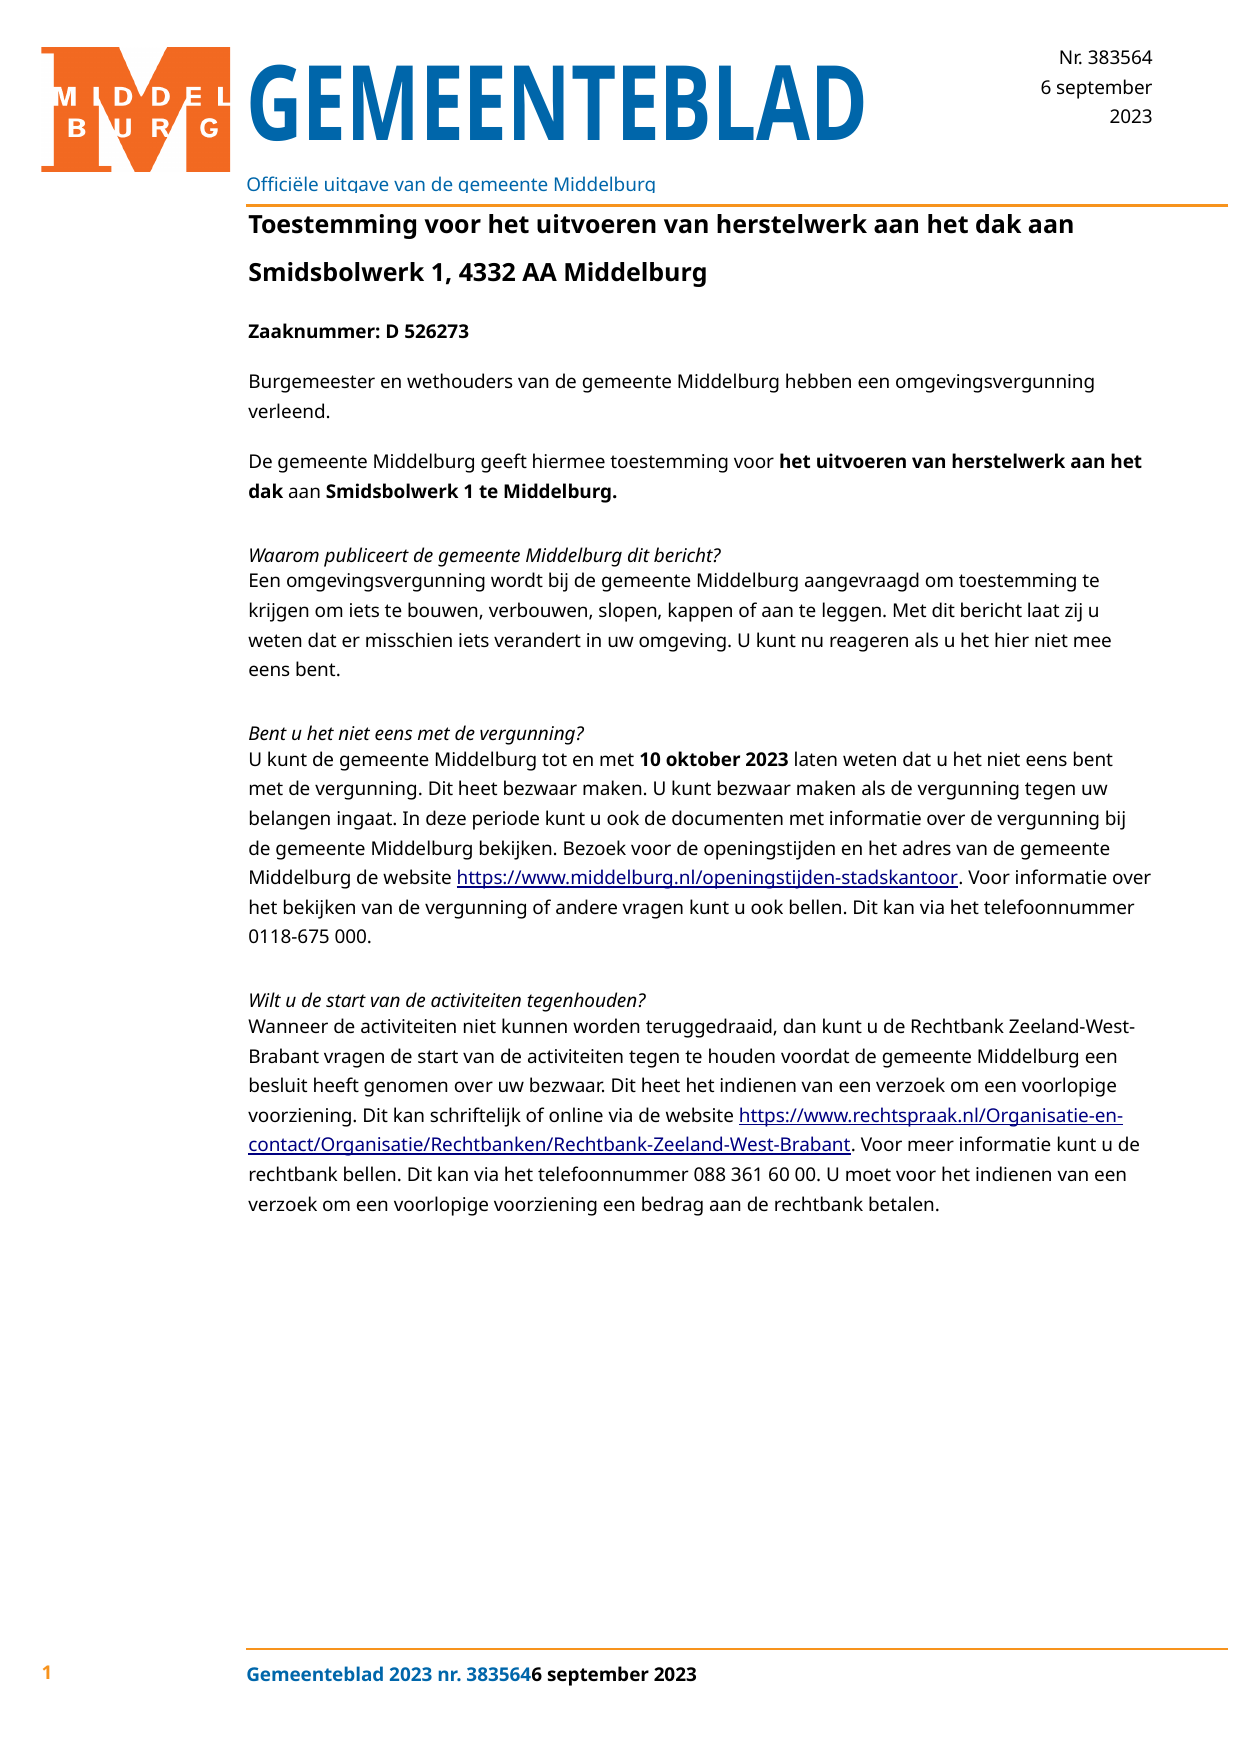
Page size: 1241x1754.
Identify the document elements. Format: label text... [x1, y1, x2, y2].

text De gemeente Middelburg geeft hiermee toestemming voor het uitvoeren van herstelwerk aan het dak aan Smidsbolwerk 1 te Middelburg. [248, 448, 1152, 504]
text Toestemming voor het uitvoeren van herstelwerk aan het dak aan Smidsbolwerk 1, 4332 AA Middelburg [248, 207, 1152, 288]
text Wanneer de activiteiten niet kunnen worden teruggedraaid, dan kunt u de Rechtbank Zeeland-West-Brabant vragen de start van de activiteiten tegen te houden voordat de gemeente Middelburg een besluit heeft genomen over uw bezwaar. Dit heet het indienen van een verzoek om een voorlopige voorziening. Dit kan schriftelijk of online via de website https://www.rechtspraak.nl/Organisatie-en-contact/Organisatie/Rechtbanken/Rechtbank-Zeeland-West-Brabant. Voor meer informatie kunt u de rechtbank bellen. Dit kan via het telefoonnummer 088 361 60 00. U moet voor het indienen van een verzoek om een voorlopige voorziening een bedrag aan de rechtbank betalen. [248, 1013, 1152, 1216]
text U kunt de gemeente Middelburg tot en met 10 oktober 2023 laten weten dat u het niet eens bent met de vergunning. Dit heet bezwaar maken. U kunt bezwaar maken als de vergunning tegen uw belangen ingaat. In deze periode kunt u ook de documenten met informatie over de vergunning bij de gemeente Middelburg bekijken. Bezoek voor de openingstijden en het adres van de gemeente Middelburg de website https://www.middelburg.nl/openingstijden-stadskantoor. Voor informatie over het bekijken van de vergunning of andere vragen kunt u ook bellen. Dit kan via het telefoonnummer 0118-675 000. [248, 746, 1152, 949]
text Zaaknummer: D 526273 [248, 318, 1152, 344]
text Waarom publiceert de gemeente Middelburg dit bericht? [248, 542, 1152, 568]
picture [41, 47, 231, 172]
text Bent u het niet eens met de vergunning? [248, 720, 1152, 746]
text Wilt u de start van de activiteiten tegenhouden? [248, 987, 1152, 1013]
text Een omgevingsvergunning wordt bij de gemeente Middelburg aangevraagd om toestemming te krijgen om iets te bouwen, verbouwen, slopen, kappen of aan te leggen. Met dit bericht laat zij u weten dat er misschien iets verandert in uw omgeving. U kunt nu reageren als u het hier niet mee eens bent. [248, 568, 1152, 682]
text Burgemeester en wethouders van de gemeente Middelburg hebben een omgevingsvergunning verleend. [248, 368, 1152, 424]
